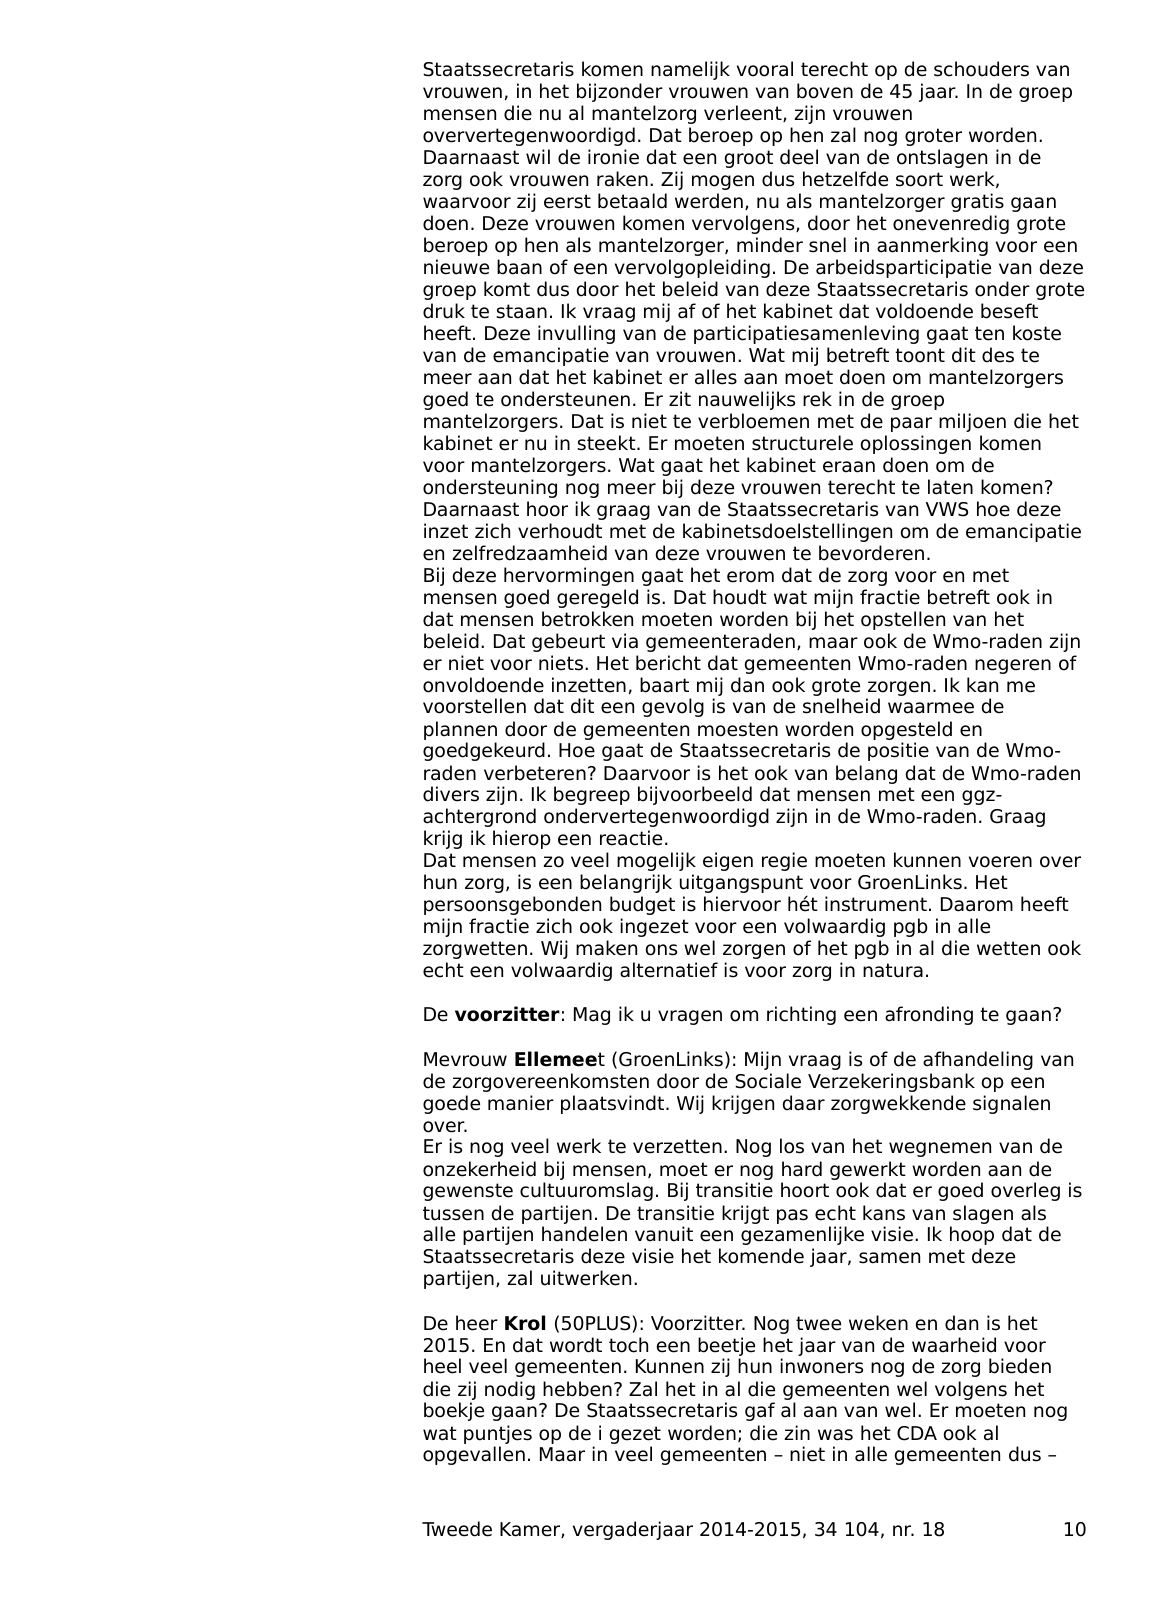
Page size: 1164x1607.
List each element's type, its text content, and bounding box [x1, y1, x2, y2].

text Mevrouw Ellemeet (GroenLinks): Mijn vraag is of de afhandeling van de zorgovereenkomsten door de Sociale Verzekeringsbank op een goede manier plaatsvindt. Wij krijgen daar zorgwekkende signalen over. [422, 1048, 1087, 1136]
text De voorzitter: Mag ik u vragen om richting een afronding te gaan? [422, 1004, 1087, 1026]
text Staatssecretaris komen namelijk vooral terecht op de schouders van vrouwen, in het bijzonder vrouwen van boven de 45 jaar. In de groep mensen die nu al mantelzorg verleent, zijn vrouwen oververtegenwoordigd. Dat beroep op hen zal nog groter worden. Daarnaast wil de ironie dat een groot deel van de ontslagen in de zorg ook vrouwen raken. Zij mogen dus hetzelfde soort werk, waarvoor zij eerst betaald werden, nu als mantelzorger gratis gaan doen. Deze vrouwen komen vervolgens, door het onevenredig grote beroep op hen als mantelzorger, minder snel in aanmerking voor een nieuwe baan of een vervolgopleiding. De arbeidsparticipatie van deze groep komt dus door het beleid van deze Staatssecretaris onder grote druk te staan. Ik vraag mij af of het kabinet dat voldoende beseft heeft. Deze invulling van de participatiesamenleving gaat ten koste van de emancipatie van vrouwen. Wat mij betreft toont dit des te meer aan dat het kabinet er alles aan moet doen om mantelzorgers goed te ondersteunen. Er zit nauwelijks rek in de groep mantelzorgers. Dat is niet te verbloemen met de paar miljoen die het kabinet er nu in steekt. Er moeten structurele oplossingen komen voor mantelzorgers. Wat gaat het kabinet eraan doen om de ondersteuning nog meer bij deze vrouwen terecht te laten komen? Daarnaast hoor ik graag van de Staatssecretaris van VWS hoe deze inzet zich verhoudt met de kabinetsdoelstellingen om de emancipatie en zelfredzaamheid van deze vrouwen te bevorderen. [422, 59, 1087, 564]
text Dat mensen zo veel mogelijk eigen regie moeten kunnen voeren over hun zorg, is een belangrijk uitgangspunt voor GroenLinks. Het persoonsgebonden budget is hiervoor hét instrument. Daarom heeft mijn fractie zich ook ingezet voor een volwaardig pgb in alle zorgwetten. Wij maken ons wel zorgen of het pgb in al die wetten ook echt een volwaardig alternatief is voor zorg in natura. [422, 850, 1087, 982]
text Bij deze hervormingen gaat het erom dat de zorg voor en met mensen goed geregeld is. Dat houdt wat mijn fractie betreft ook in dat mensen betrokken moeten worden bij het opstellen van het beleid. Dat gebeurt via gemeenteraden, maar ook de Wmo-raden zijn er niet voor niets. Het bericht dat gemeenten Wmo-raden negeren of onvoldoende inzetten, baart mij dan ook grote zorgen. Ik kan me voorstellen dat dit een gevolg is van de snelheid waarmee de plannen door de gemeenten moesten worden opgesteld en goedgekeurd. Hoe gaat de Staatssecretaris de positie van de Wmo-raden verbeteren? Daarvoor is het ook van belang dat de Wmo-raden divers zijn. Ik begreep bijvoorbeeld dat mensen met een ggz-achtergrond ondervertegenwoordigd zijn in de Wmo-raden. Graag krijg ik hierop een reactie. [422, 564, 1087, 850]
text De heer Krol (50PLUS): Voorzitter. Nog twee weken en dan is het 2015. En dat wordt toch een beetje het jaar van de waarheid voor heel veel gemeenten. Kunnen zij hun inwoners nog de zorg bieden die zij nodig hebben? Zal het in al die gemeenten wel volgens het boekje gaan? De Staatssecretaris gaf al aan van wel. Er moeten nog wat puntjes op de i gezet worden; die zin was het CDA ook al opgevallen. Maar in veel gemeenten – niet in alle gemeenten dus – [422, 1312, 1087, 1466]
text Er is nog veel werk te verzetten. Nog los van het wegnemen van de onzekerheid bij mensen, moet er nog hard gewerkt worden aan de gewenste cultuuromslag. Bij transitie hoort ook dat er goed overleg is tussen de partijen. De transitie krijgt pas echt kans van slagen als alle partijen handelen vanuit een gezamenlijke visie. Ik hoop dat de Staatssecretaris deze visie het komende jaar, samen met deze partijen, zal uitwerken. [422, 1136, 1087, 1290]
